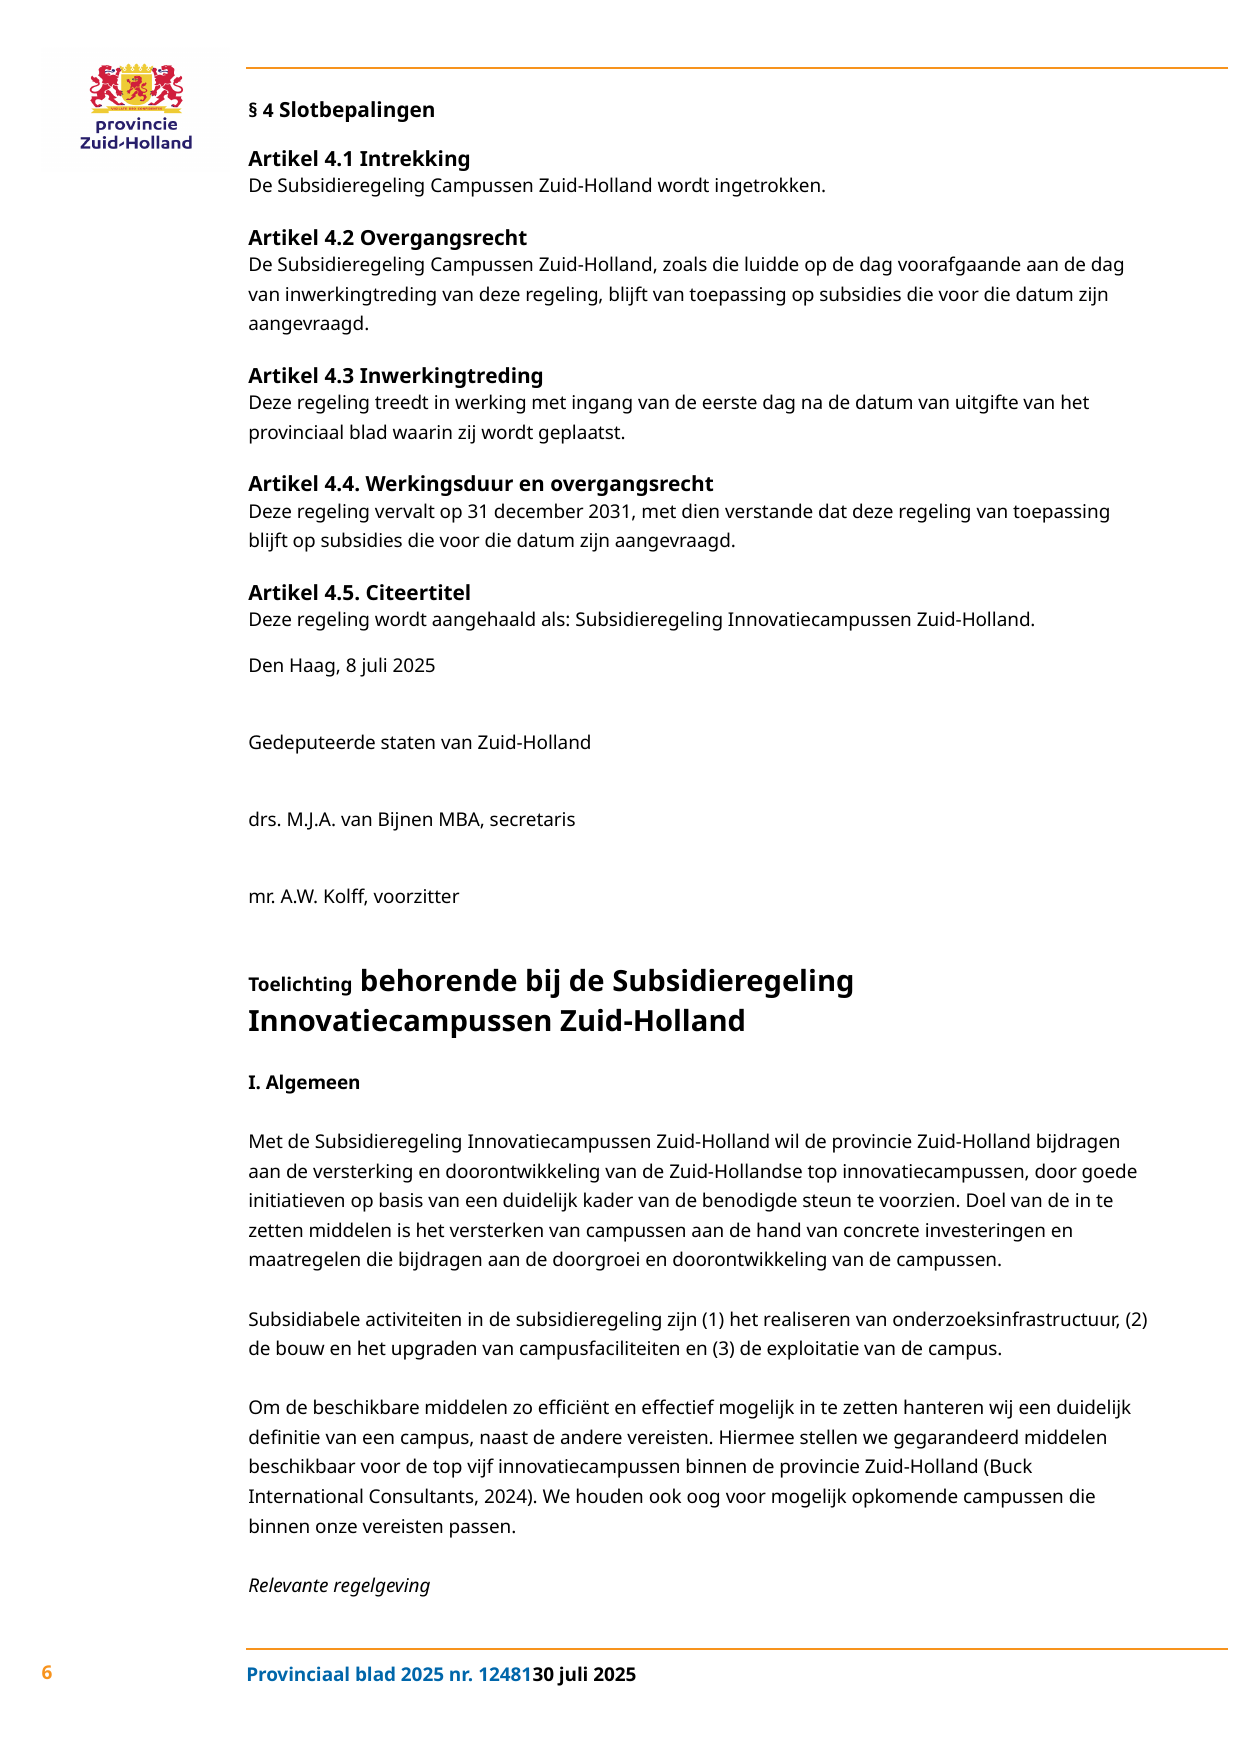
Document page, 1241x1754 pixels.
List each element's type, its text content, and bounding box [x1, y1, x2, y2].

text Toelichting behorende bij de Subsidieregeling Innovatiecampussen Zuid-Holland [248, 961, 1152, 1040]
text Artikel 4.3 Inwerkingtreding [248, 361, 1152, 389]
text Artikel 4.4. Werkingsduur en overgangsrecht [248, 469, 1152, 498]
text De Subsidieregeling Campussen Zuid-Holland wordt ingetrokken. [248, 172, 1152, 198]
text Relevante regelgeving [248, 1572, 1152, 1598]
text mr. A.W. Kolff, voorzitter [248, 883, 1152, 909]
text I. Algemeen [248, 1069, 1152, 1095]
text Deze regeling vervalt op 31 december 2031, met dien verstande dat deze regeling van toepassing blijft op subsidies die voor die datum zijn aangevraagd. [248, 498, 1152, 553]
picture [41, 47, 231, 172]
text Met de Subsidieregeling Innovatiecampussen Zuid-Holland wil de provincie Zuid-Holland bijdragen aan de versterking en doorontwikkeling van de Zuid-Hollandse top innovatiecampussen, door goede initiatieven op basis van een duidelijk kader van de benodigde steun te voorzien. Doel van de in te zetten middelen is het versterken van campussen aan de hand van concrete investeringen en maatregelen die bijdragen aan de doorgroei en doorontwikkeling van de campussen. [248, 1128, 1152, 1272]
text Artikel 4.5. Citeertitel [248, 578, 1152, 606]
text § 4 Slotbepalingen [248, 95, 1152, 123]
text Subsidiabele activiteiten in de subsidieregeling zijn (1) het realiseren van onderzoeksinfrastructuur, (2) de bouw en het upgraden van campusfaciliteiten en (3) de exploitatie van de campus. [248, 1306, 1152, 1361]
text Om de beschikbare middelen zo efficiënt en effectief mogelijk in te zetten hanteren wij een duidelijk definitie van een campus, naast de andere vereisten. Hiermee stellen we gegarandeerd middelen beschikbaar voor de top vijf innovatiecampussen binnen de provincie Zuid-Holland (Buck International Consultants, 2024). We houden ook oog voor mogelijk opkomende campussen die binnen onze vereisten passen. [248, 1394, 1152, 1539]
text Gedeputeerde staten van Zuid-Holland [248, 729, 1152, 755]
text Deze regeling treedt in werking met ingang van de eerste dag na de datum van uitgifte van het provinciaal blad waarin zij wordt geplaatst. [248, 389, 1152, 445]
text Den Haag, 8 juli 2025 [248, 652, 1152, 678]
text Artikel 4.1 Intrekking [248, 144, 1152, 172]
text Artikel 4.2 Overgangsrecht [248, 223, 1152, 251]
text Deze regeling wordt aangehaald als: Subsidieregeling Innovatiecampussen Zuid-Holland. [248, 606, 1152, 632]
text De Subsidieregeling Campussen Zuid-Holland, zoals die luidde op de dag voorafgaande aan de dag van inwerkingtreding van deze regeling, blijft van toepassing op subsidies die voor die datum zijn aangevraagd. [248, 251, 1152, 336]
text drs. M.J.A. van Bijnen MBA, secretaris [248, 806, 1152, 832]
